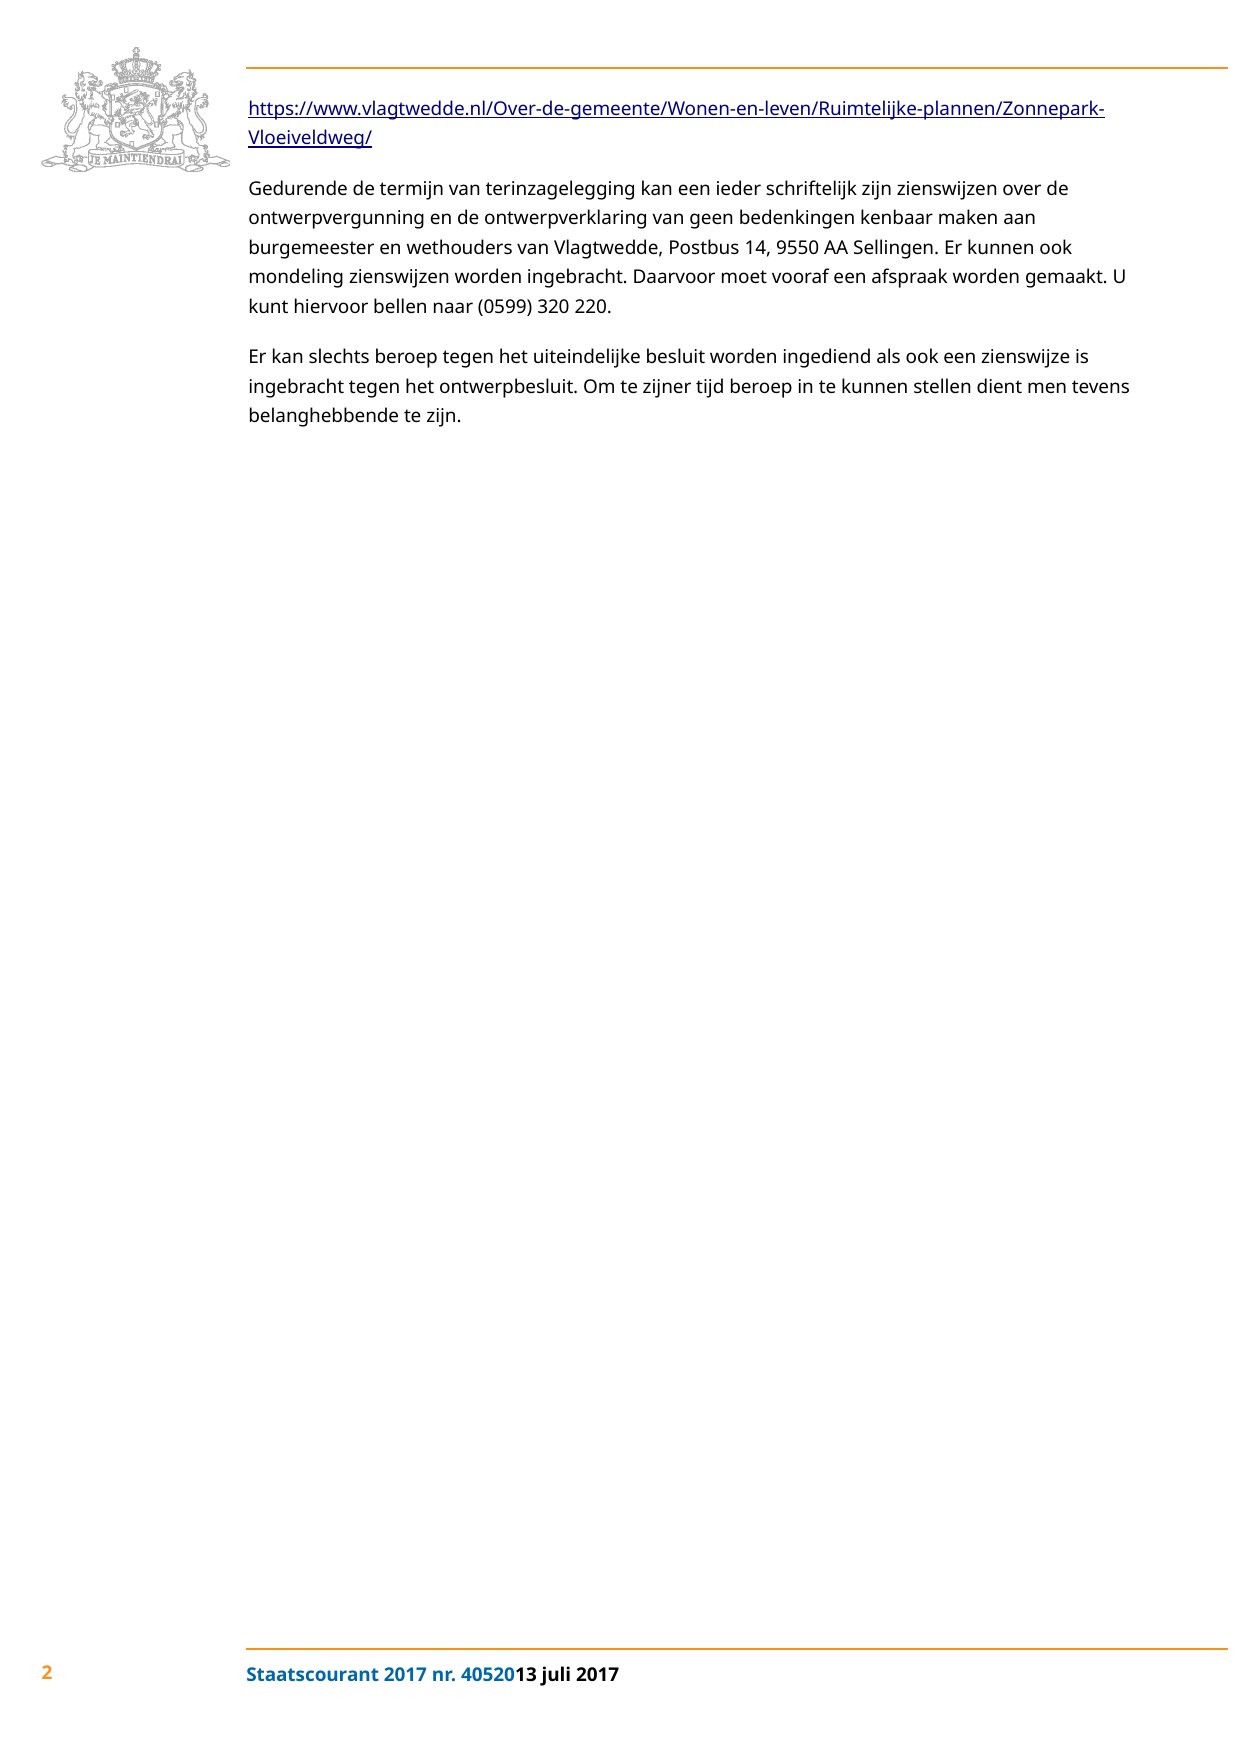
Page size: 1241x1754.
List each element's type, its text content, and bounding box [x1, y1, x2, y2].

text https://www.vlagtwedde.nl/Over-de-gemeente/Wonen-en-leven/Ruimtelijke-plannen/Zonnepark-Vloeiveldweg/ [248, 95, 1152, 150]
picture [41, 47, 231, 172]
text Er kan slechts beroep tegen het uiteindelijke besluit worden ingediend als ook een zienswijze is ingebracht tegen het ontwerpbesluit. Om te zijner tijd beroep in te kunnen stellen dient men tevens belanghebbende te zijn. [248, 343, 1152, 428]
text Gedurende de termijn van terinzagelegging kan een ieder schriftelijk zijn zienswijzen over de ontwerpvergunning en de ontwerpverklaring van geen bedenkingen kenbaar maken aan burgemeester en wethouders van Vlagtwedde, Postbus 14, 9550 AA Sellingen. Er kunnen ook mondeling zienswijzen worden ingebracht. Daarvoor moet vooraf een afspraak worden gemaakt. U kunt hiervoor bellen naar (0599) 320 220. [248, 175, 1152, 319]
